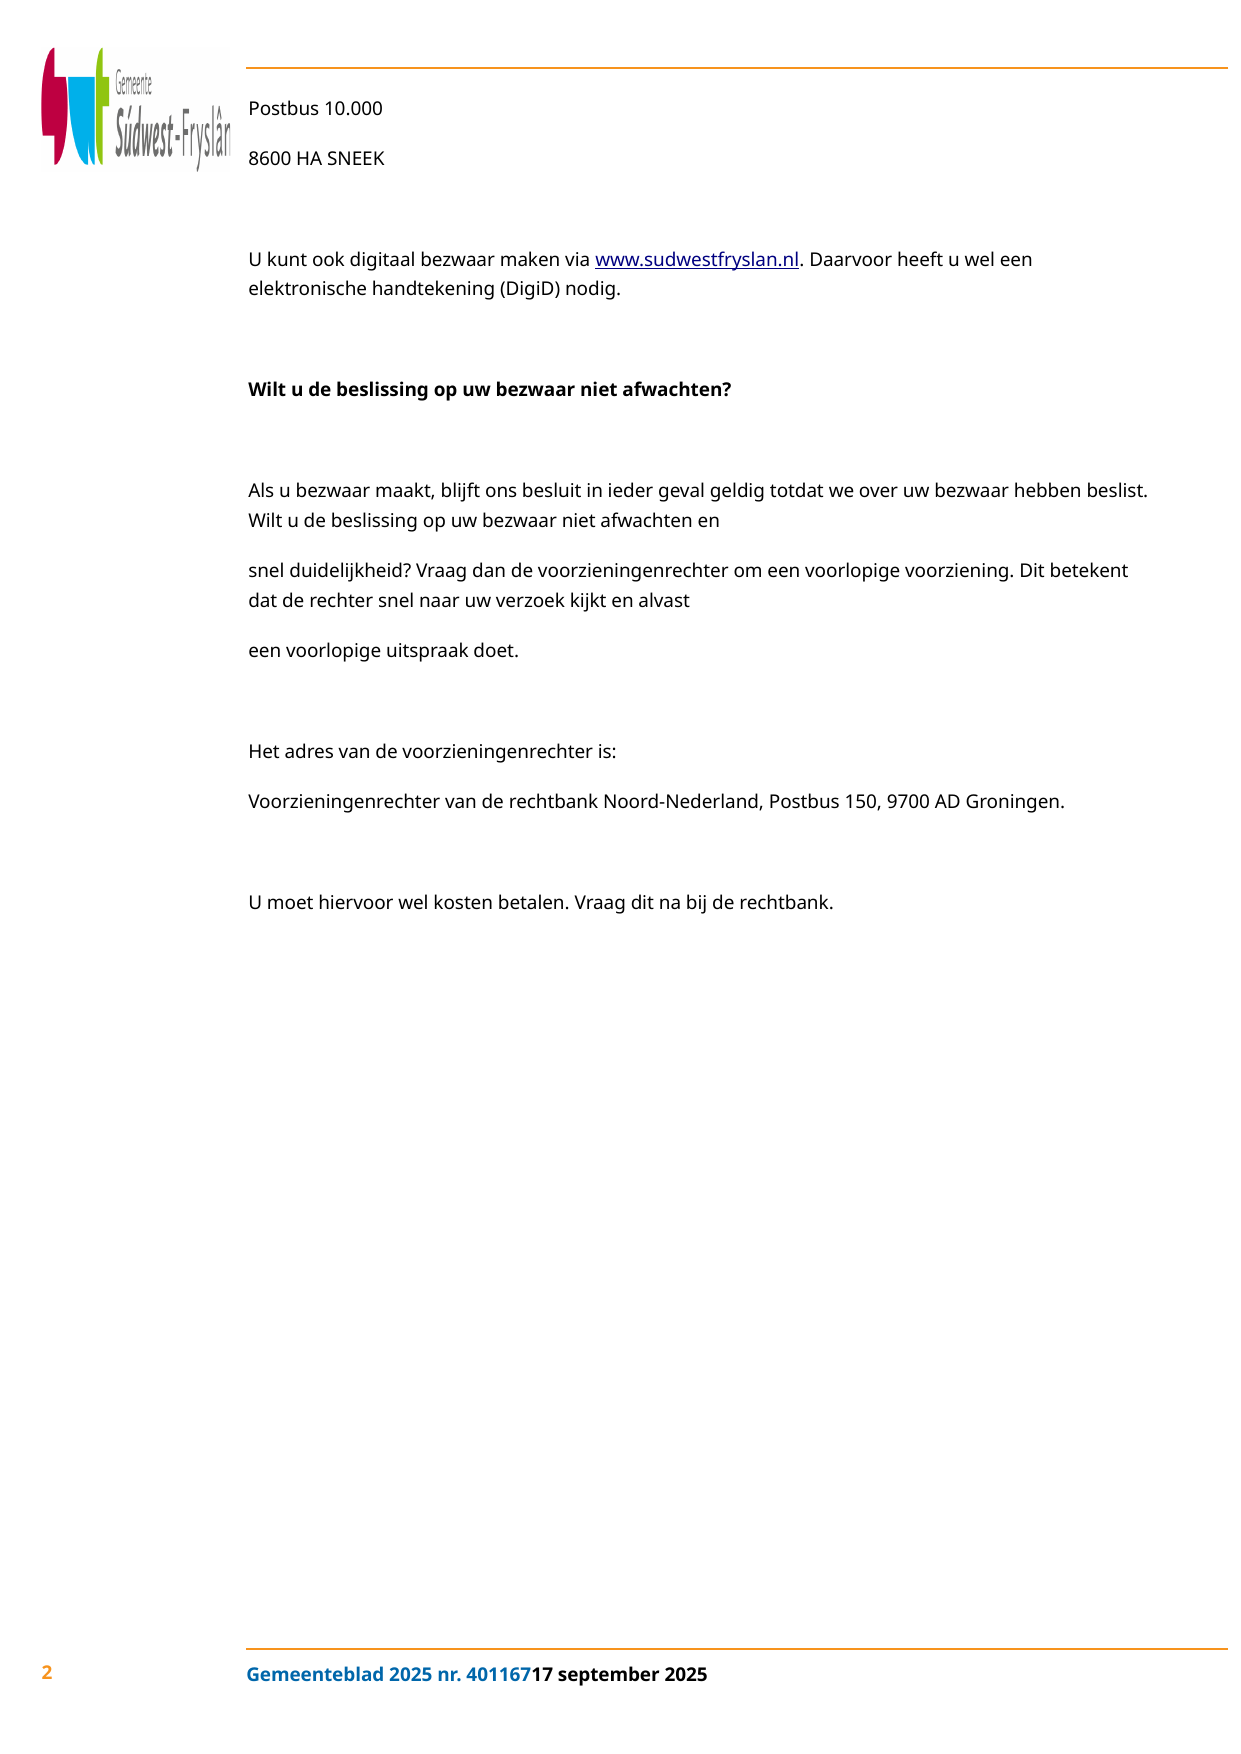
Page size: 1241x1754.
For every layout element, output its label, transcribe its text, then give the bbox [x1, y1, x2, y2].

text U moet hiervoor wel kosten betalen. Vraag dit na bij de rechtbank. [248, 889, 1152, 915]
text 8600 HA SNEEK [248, 145, 1152, 171]
text Voorzieningenrechter van de rechtbank Noord-Nederland, Postbus 150, 9700 AD Groningen. [248, 788, 1152, 814]
text snel duidelijkheid? Vraag dan de voorzieningenrechter om een voorlopige voorziening. Dit betekent dat de rechter snel naar uw verzoek kijkt en alvast [248, 557, 1152, 613]
text Als u bezwaar maakt, blijft ons besluit in ieder geval geldig totdat we over uw bezwaar hebben beslist. Wilt u de beslissing op uw bezwaar niet afwachten en [248, 477, 1152, 533]
text een voorlopige uitspraak doet. [248, 637, 1152, 663]
text Wilt u de beslissing op uw bezwaar niet afwachten? [248, 376, 1152, 402]
text Postbus 10.000 [248, 95, 1152, 121]
text Het adres van de voorzieningenrechter is: [248, 738, 1152, 764]
picture [41, 47, 231, 172]
text U kunt ook digitaal bezwaar maken via www.sudwestfryslan.nl. Daarvoor heeft u wel een elektronische handtekening (DigiD) nodig. [248, 246, 1152, 301]
